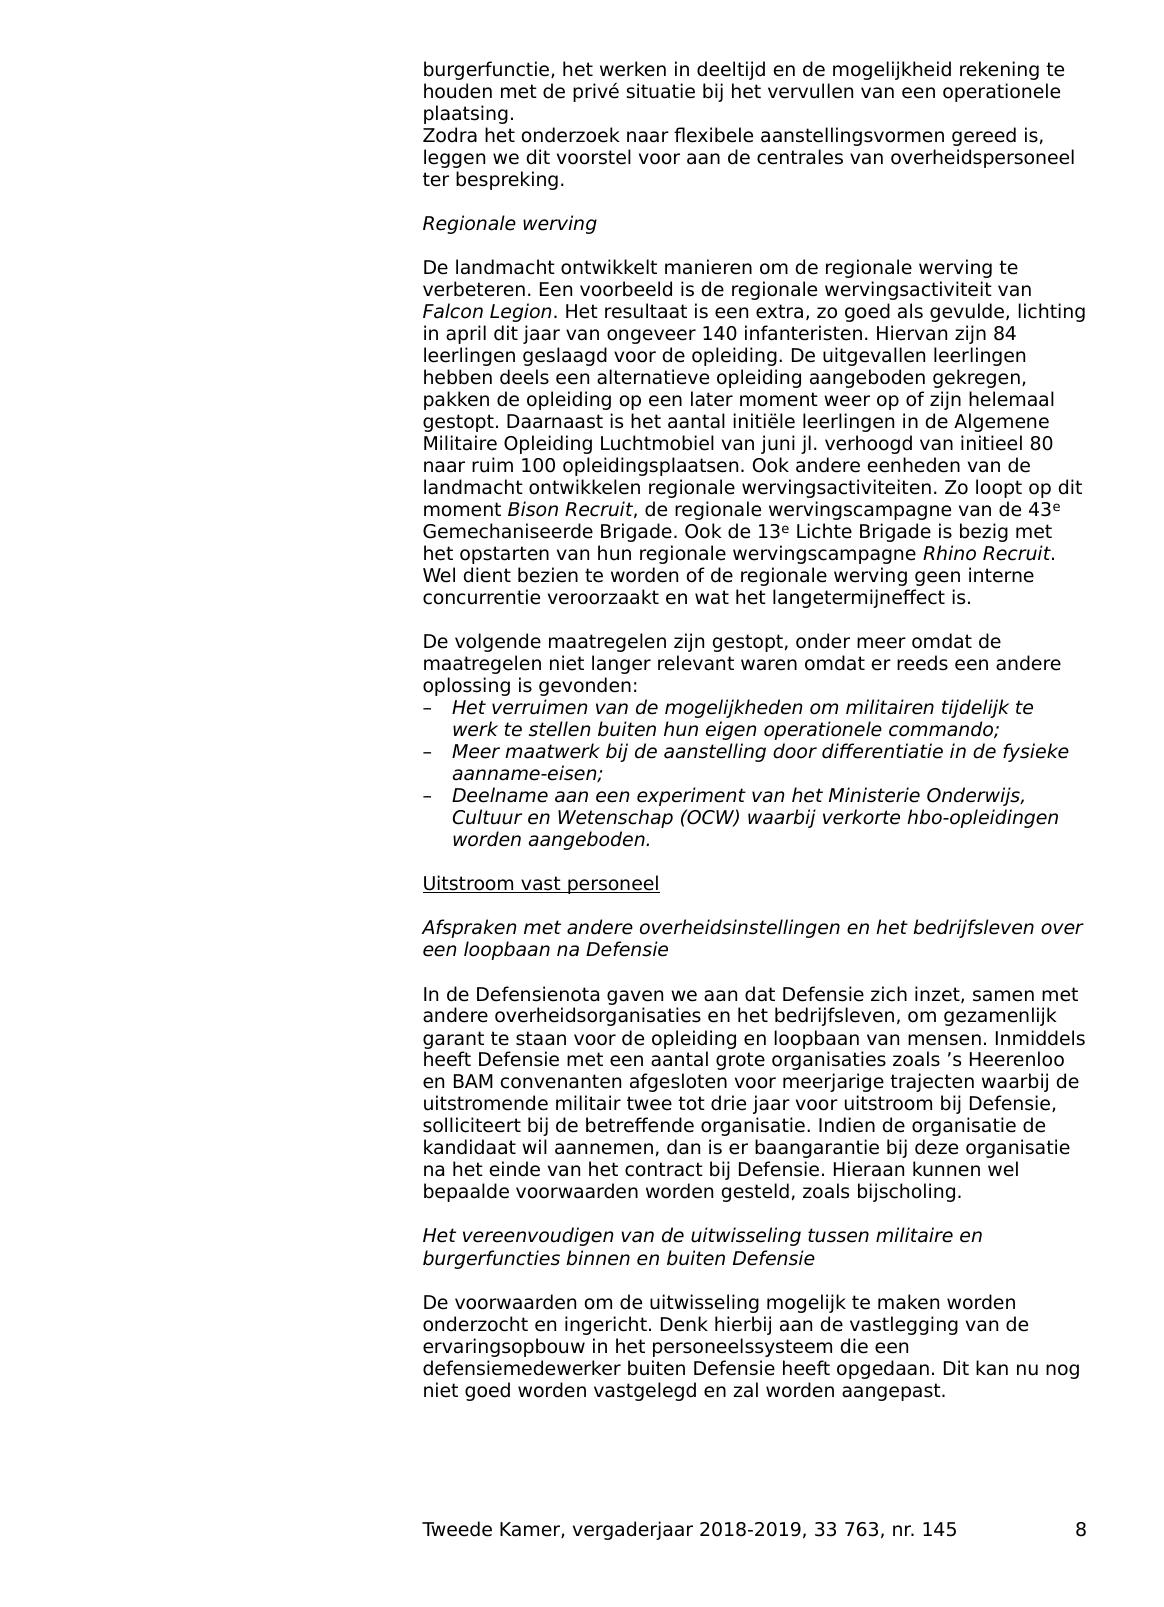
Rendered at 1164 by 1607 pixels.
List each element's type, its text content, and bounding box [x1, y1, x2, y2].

text – Meer maatwerk bij de aanstelling door differentiatie in de fysieke aanname-eisen; [422, 741, 1087, 785]
subtitle Het vereenvoudigen van de uitwisseling tussen militaire en burgerfuncties binnen en buiten Defensie [422, 1225, 1087, 1269]
text De landmacht ontwikkelt manieren om de regionale werving te verbeteren. Een voorbeeld is de regionale wervingsactiviteit van Falcon Legion. Het resultaat is een extra, zo goed als gevulde, lichting in april dit jaar van ongeveer 140 infanteristen. Hiervan zijn 84 leerlingen geslaagd voor de opleiding. De uitgevallen leerlingen hebben deels een alternatieve opleiding aangeboden gekregen, pakken de opleiding op een later moment weer op of zijn helemaal gestopt. Daarnaast is het aantal initiële leerlingen in de Algemene Militaire Opleiding Luchtmobiel van juni jl. verhoogd van initieel 80 naar ruim 100 opleidingsplaatsen. Ook andere eenheden van de landmacht ontwikkelen regionale wervingsactiviteiten. Zo loopt op dit moment Bison Recruit, de regionale wervingscampagne van de 43e Gemechaniseerde Brigade. Ook de 13e Lichte Brigade is bezig met het opstarten van hun regionale wervingscampagne Rhino Recruit. Wel dient bezien te worden of de regionale werving geen interne concurrentie veroorzaakt en wat het langetermijneffect is. [422, 257, 1087, 609]
text Zodra het onderzoek naar flexibele aanstellingsvormen gereed is, leggen we dit voorstel voor aan de centrales van overheidspersoneel ter bespreking. [422, 125, 1087, 191]
subtitle Uitstroom vast personeel [422, 873, 1087, 895]
text burgerfunctie, het werken in deeltijd en de mogelijkheid rekening te houden met de privé situatie bij het vervullen van een operationele plaatsing. [422, 59, 1087, 125]
text – Deelname aan een experiment van het Ministerie Onderwijs, Cultuur en Wetenschap (OCW) waarbij verkorte hbo-opleidingen worden aangeboden. [422, 785, 1087, 851]
subtitle Afspraken met andere overheidsinstellingen en het bedrijfsleven over een loopbaan na Defensie [422, 917, 1087, 961]
text – Het verruimen van de mogelijkheden om militairen tijdelijk te werk te stellen buiten hun eigen operationele commando; [422, 697, 1087, 741]
text De voorwaarden om de uitwisseling mogelijk te maken worden onderzocht en ingericht. Denk hierbij aan de vastlegging van de ervaringsopbouw in het personeelssysteem die een defensiemedewerker buiten Defensie heeft opgedaan. Dit kan nu nog niet goed worden vastgelegd en zal worden aangepast. [422, 1292, 1087, 1401]
text In de Defensienota gaven we aan dat Defensie zich inzet, samen met andere overheidsorganisaties en het bedrijfsleven, om gezamenlijk garant te staan voor de opleiding en loopbaan van mensen. Inmiddels heeft Defensie met een aantal grote organisaties zoals ’s Heerenloo en BAM convenanten afgesloten voor meerjarige trajecten waarbij de uitstromende militair twee tot drie jaar voor uitstroom bij Defensie, solliciteert bij de betreffende organisatie. Indien de organisatie de kandidaat wil aannemen, dan is er baangarantie bij deze organisatie na het einde van het contract bij Defensie. Hieraan kunnen wel bepaalde voorwaarden worden gesteld, zoals bijscholing. [422, 983, 1087, 1203]
text De volgende maatregelen zijn gestopt, onder meer omdat de maatregelen niet langer relevant waren omdat er reeds een andere oplossing is gevonden: [422, 631, 1087, 697]
subtitle Regionale werving [422, 213, 1087, 235]
